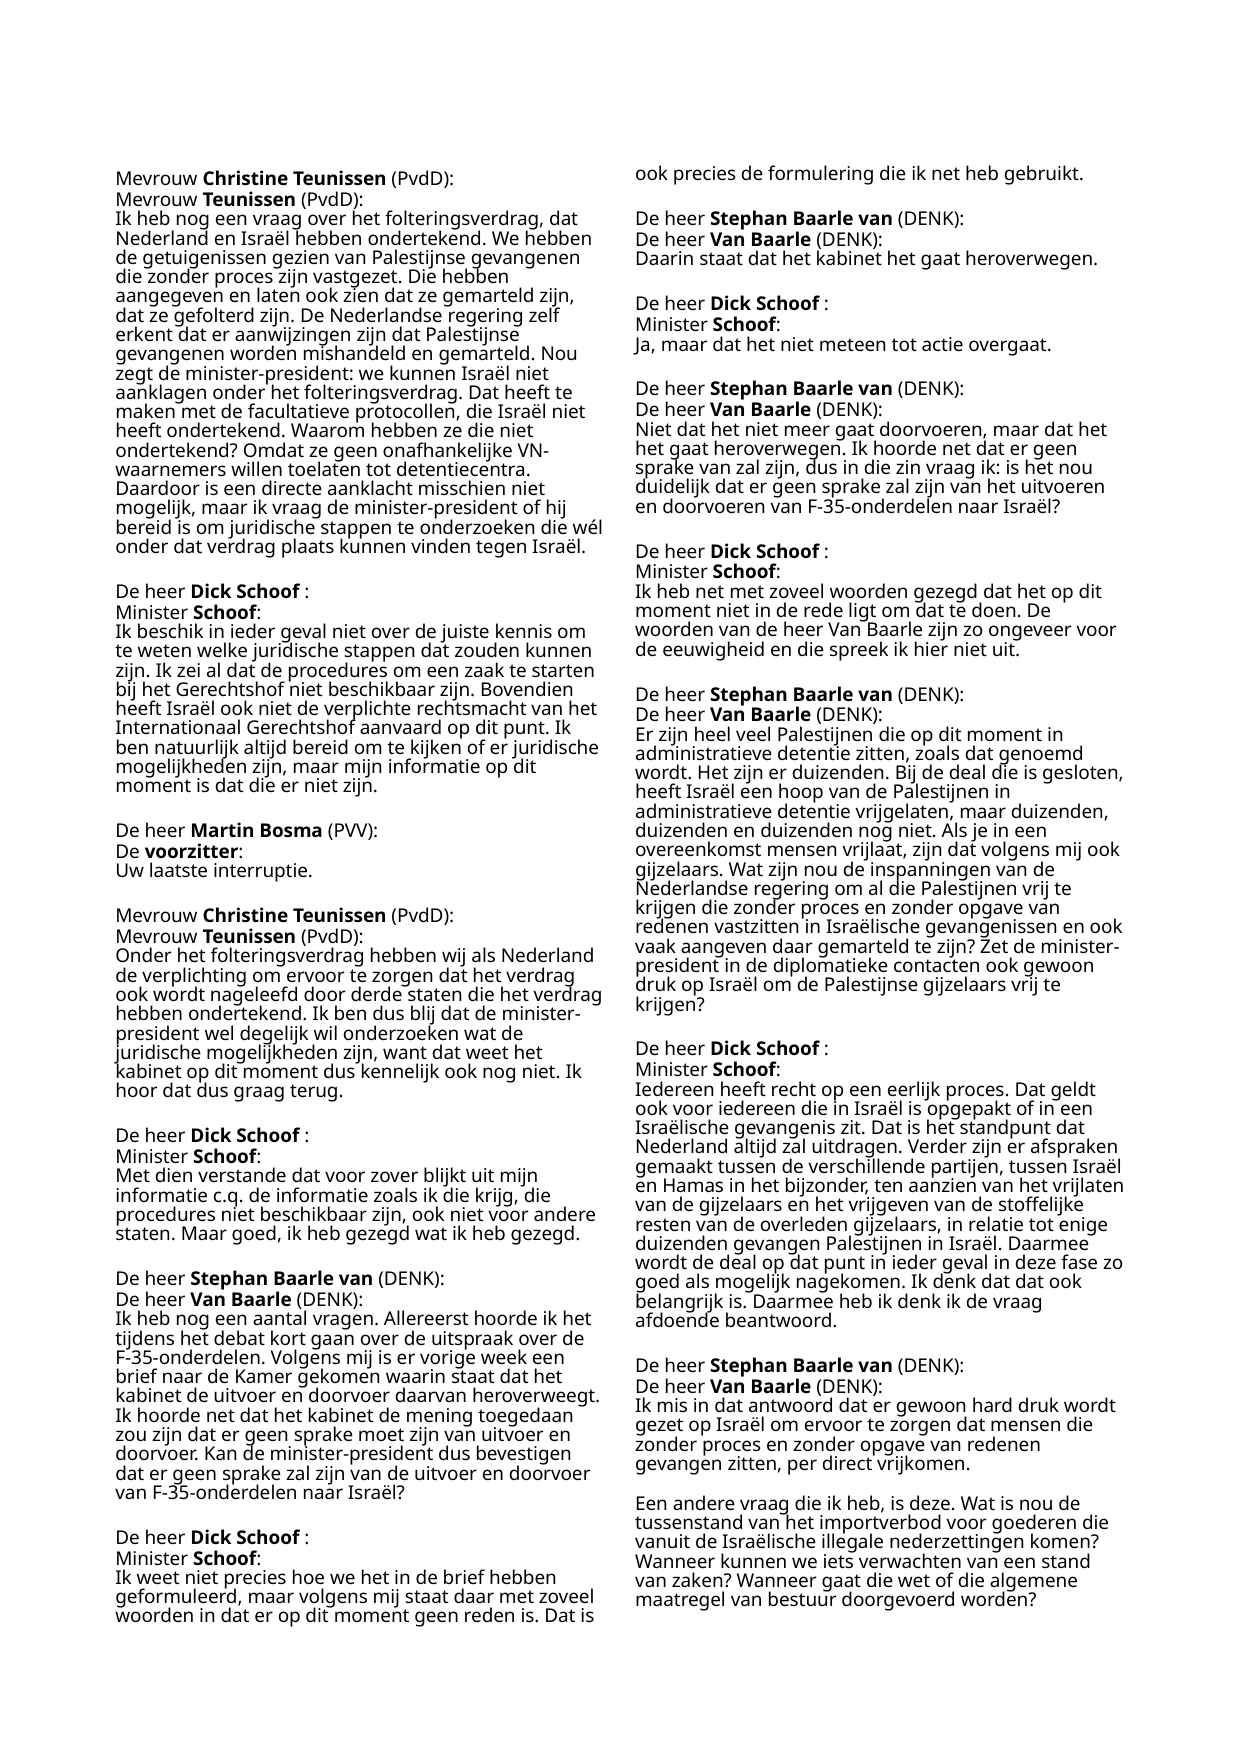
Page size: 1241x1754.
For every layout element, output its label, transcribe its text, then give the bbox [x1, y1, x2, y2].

text De heer Dick Schoof : [635, 1036, 1125, 1061]
text Ik beschik in ieder geval niet over de juiste kennis om te weten welke juridische stappen dat zouden kunnen zijn. Ik zei al dat de procedures om een zaak te starten bij het Gerechtshof niet beschikbaar zijn. Bovendien heeft Israël ook niet de verplichte rechtsmacht van het Internationaal Gerechtshof aanvaard op dit punt. Ik ben natuurlijk altijd bereid om te kijken of er juridische mogelijkheden zijn, maar mijn informatie op dit moment is dat die er niet zijn. [115, 623, 605, 796]
text De heer Dick Schoof : [635, 538, 1125, 563]
text De heer Van Baarle (DENK): [115, 1291, 605, 1310]
text Onder het folteringsverdrag hebben wij als Nederland de verplichting om ervoor te zorgen dat het verdrag ook wordt nageleefd door derde staten die het verdrag hebben ondertekend. Ik ben dus blij dat de minister-president wel degelijk wil onderzoeken wat de juridische mogelijkheden zijn, want dat weet het kabinet op dit moment dus kennelijk ook nog niet. Ik hoor dat dus graag terug. [115, 947, 605, 1102]
text Ja, maar dat het niet meteen tot actie overgaat. [635, 336, 1125, 355]
text De heer Dick Schoof : [115, 1524, 605, 1549]
text Uw laatste interruptie. [115, 862, 605, 882]
text Niet dat het niet meer gaat doorvoeren, maar dat het het gaat heroverwegen. Ik hoorde net dat er geen sprake van zal zijn, dus in die zin vraag ik: is het nou duidelijk dat er geen sprake zal zijn van het uitvoeren en doorvoeren van F-35-onderdelen naar Israël? [635, 421, 1125, 517]
text De heer Martin Bosma (PVV): [115, 817, 605, 843]
text Mevrouw Teunissen (PvdD): [115, 191, 605, 210]
text Minister Schoof: [635, 563, 1125, 583]
text Iedereen heeft recht op een eerlijk proces. Dat geldt ook voor iedereen die in Israël is opgepakt of in een Israëlische gevangenis zit. Dat is het standpunt dat Nederland altijd zal uitdragen. Verder zijn er afspraken gemaakt tussen de verschillende partijen, tussen Israël en Hamas in het bijzonder, ten aanzien van het vrijlaten van de gijzelaars en het vrijgeven van de stoffelijke resten van de overleden gijzelaars, in relatie tot enige duizenden gevangen Palestijnen in Israël. Daarmee wordt de deal op dat punt in ieder geval in deze fase zo goed als mogelijk nagekomen. Ik denk dat dat ook belangrijk is. Daarmee heb ik denk ik de vraag afdoende beantwoord. [635, 1081, 1125, 1331]
text Mevrouw Christine Teunissen (PvdD): [115, 902, 605, 928]
text De heer Dick Schoof : [115, 1122, 605, 1148]
text De heer Dick Schoof : [635, 291, 1125, 316]
text De voorzitter: [115, 843, 605, 862]
text Ik heb nog een aantal vragen. Allereerst hoorde ik het tijdens het debat kort gaan over de uitspraak over de F-35-onderdelen. Volgens mij is er vorige week een brief naar de Kamer gekomen waarin staat dat het kabinet de uitvoer en doorvoer daarvan heroverweegt. Ik hoorde net dat het kabinet de mening toegedaan zou zijn dat er geen sprake moet zijn van uitvoer en doorvoer. Kan de minister-president dus bevestigen dat er geen sprake zal zijn van de uitvoer en doorvoer van F-35-onderdelen naar Israël? [115, 1310, 605, 1503]
text Mevrouw Teunissen (PvdD): [115, 928, 605, 947]
text Minister Schoof: [115, 1549, 605, 1569]
text De heer Stephan Baarle van (DENK): [635, 205, 1125, 231]
text Er zijn heel veel Palestijnen die op dit moment in administratieve detentie zitten, zoals dat genoemd wordt. Het zijn er duizenden. Bij de deal die is gesloten, heeft Israël een hoop van de Palestijnen in administratieve detentie vrijgelaten, maar duizenden, duizenden en duizenden nog niet. Als je in een overeenkomst mensen vrijlaat, zijn dat volgens mij ook gijzelaars. Wat zijn nou de inspanningen van de Nederlandse regering om al die Palestijnen vrij te krijgen die zonder proces en zonder opgave van redenen vastzitten in Israëlische gevangenissen en ook vaak aangeven daar gemarteld te zijn? Zet de minister-president in de diplomatieke contacten ook gewoon druk op Israël om de Palestijnse gijzelaars vrij te krijgen? [635, 726, 1125, 1015]
text De heer Stephan Baarle van (DENK): [635, 376, 1125, 401]
text Met dien verstande dat voor zover blijkt uit mijn informatie c.q. de informatie zoals ik die krijg, die procedures niet beschikbaar zijn, ook niet voor andere staten. Maar goed, ik heb gezegd wat ik heb gezegd. [115, 1167, 605, 1244]
text Een andere vraag die ik heb, is deze. Wat is nou de tussenstand van het importverbod voor goederen die vanuit de Israëlische illegale nederzettingen komen? Wanneer kunnen we iets verwachten van een stand van zaken? Wanneer gaat die wet of die algemene maatregel van bestuur doorgevoerd worden? [635, 1495, 1125, 1610]
text Ik weet niet precies hoe we het in de brief hebben geformuleerd, maar volgens mij staat daar met zoveel woorden in dat er op dit moment geen reden is. Dat is [115, 1569, 605, 1627]
text De heer Van Baarle (DENK): [635, 231, 1125, 250]
text Mevrouw Christine Teunissen (PvdD): [115, 165, 605, 191]
text Ik heb net met zoveel woorden gezegd dat het op dit moment niet in de rede ligt om dat te doen. De woorden van de heer Van Baarle zijn zo ongeveer voor de eeuwigheid en die spreek ik hier niet uit. [635, 583, 1125, 660]
text Ik mis in dat antwoord dat er gewoon hard druk wordt gezet op Israël om ervoor te zorgen dat mensen die zonder proces en zonder opgave van redenen gevangen zitten, per direct vrijkomen. [635, 1397, 1125, 1474]
text Ik heb nog een vraag over het folteringsverdrag, dat Nederland en Israël hebben ondertekend. We hebben de getuigenissen gezien van Palestijnse gevangenen die zonder proces zijn vastgezet. Die hebben aangegeven en laten ook zien dat ze gemarteld zijn, dat ze gefolterd zijn. De Nederlandse regering zelf erkent dat er aanwijzingen zijn dat Palestijnse gevangenen worden mishandeld en gemarteld. Nou zegt de minister-president: we kunnen Israël niet aanklagen onder het folteringsverdrag. Dat heeft te maken met de facultatieve protocollen, die Israël niet heeft ondertekend. Waarom hebben ze die niet ondertekend? Omdat ze geen onafhankelijke VN-waarnemers willen toelaten tot detentiecentra. Daardoor is een directe aanklacht misschien niet mogelijk, maar ik vraag de minister-president of hij bereid is om juridische stappen te onderzoeken die wél onder dat verdrag plaats kunnen vinden tegen Israël. [115, 210, 605, 557]
text De heer Stephan Baarle van (DENK): [635, 681, 1125, 706]
text Daarin staat dat het kabinet het gaat heroverwegen. [635, 250, 1125, 270]
text Minister Schoof: [115, 604, 605, 623]
text De heer Van Baarle (DENK): [635, 401, 1125, 421]
text De heer Stephan Baarle van (DENK): [635, 1352, 1125, 1378]
text De heer Stephan Baarle van (DENK): [115, 1265, 605, 1291]
text De heer Dick Schoof : [115, 578, 605, 604]
text Minister Schoof: [115, 1148, 605, 1167]
text De heer Van Baarle (DENK): [635, 1378, 1125, 1397]
text ook precies de formulering die ik net heb gebruikt. [635, 165, 1125, 184]
text Minister Schoof: [635, 1061, 1125, 1081]
text De heer Van Baarle (DENK): [635, 706, 1125, 726]
text Minister Schoof: [635, 316, 1125, 336]
